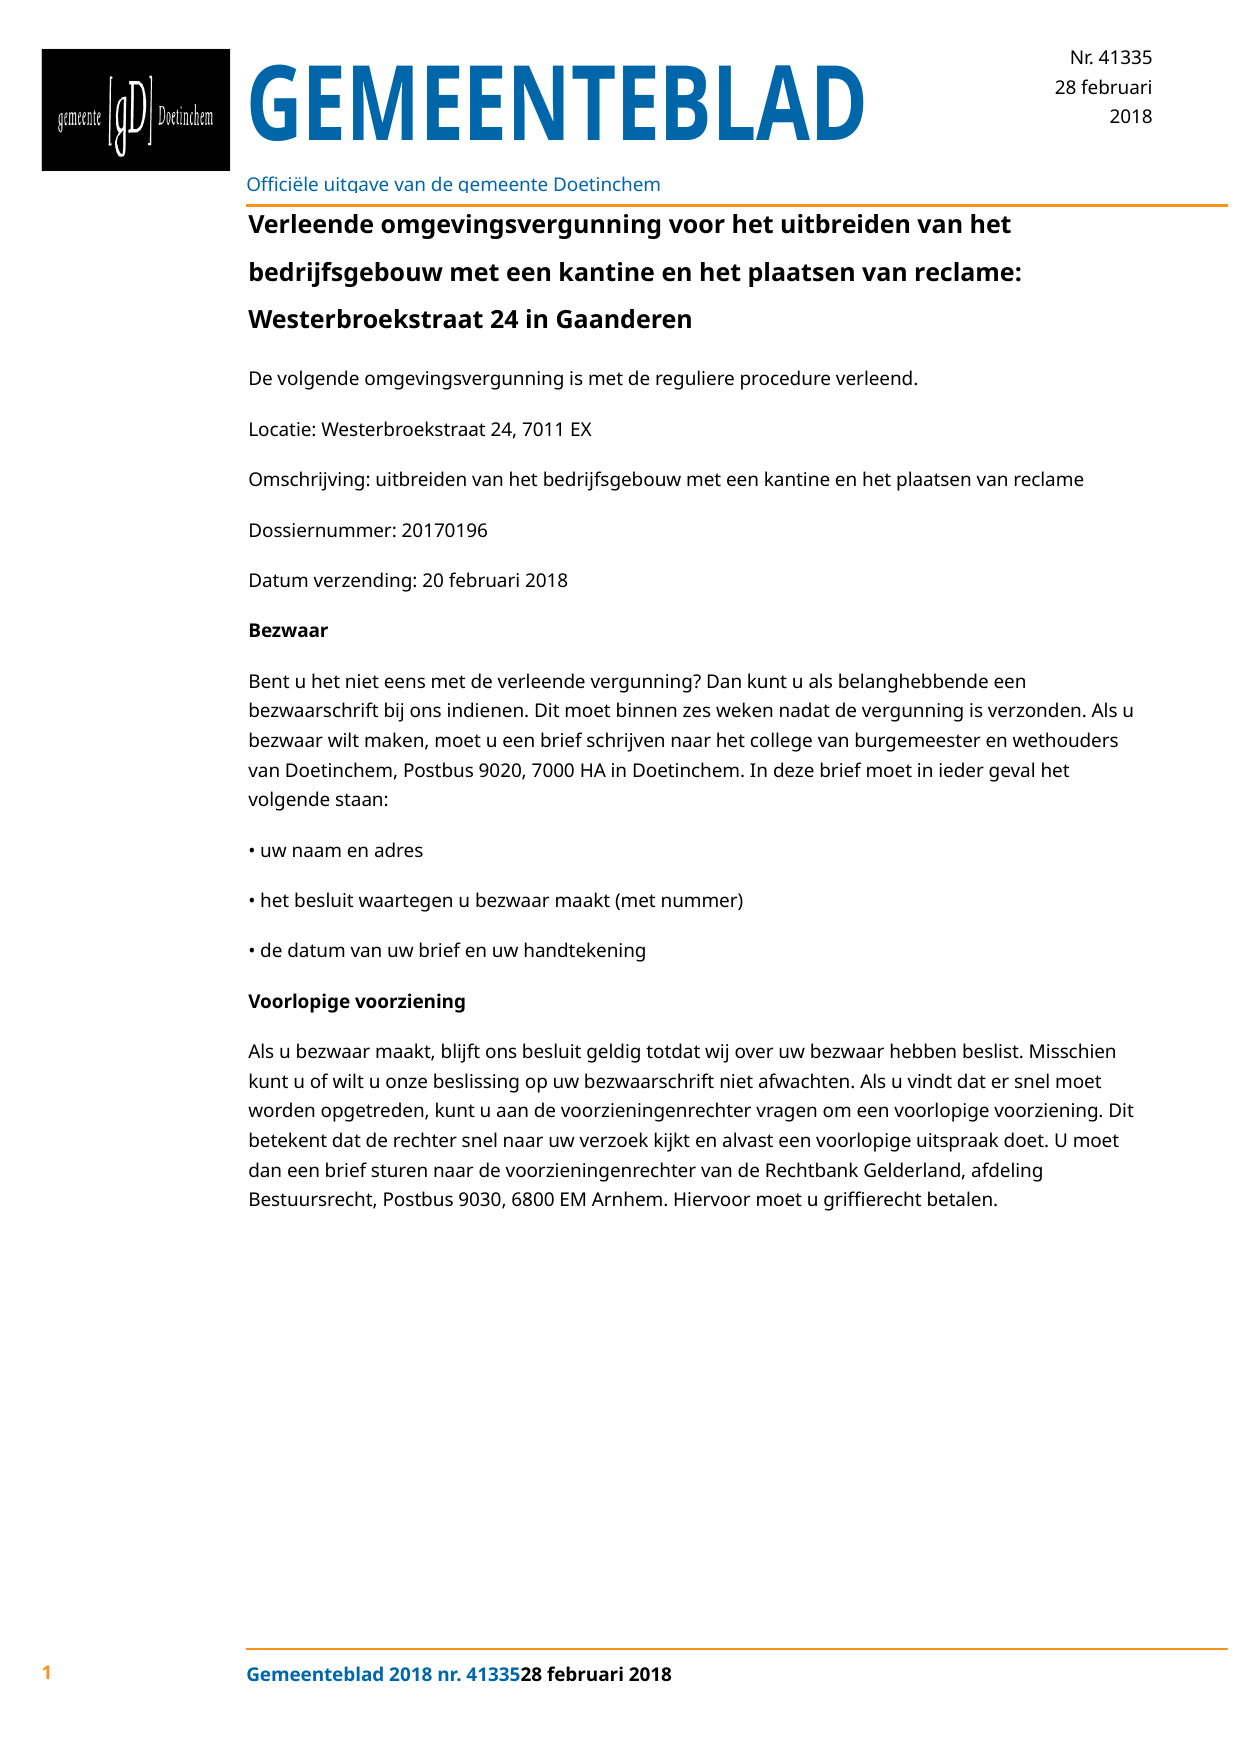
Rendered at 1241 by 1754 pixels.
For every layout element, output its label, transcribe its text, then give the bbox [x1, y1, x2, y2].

text • de datum van uw brief en uw handtekening [248, 938, 1152, 963]
text Bezwaar [248, 618, 1152, 643]
text De volgende omgevingsvergunning is met de reguliere procedure verleend. [248, 366, 1152, 391]
text Bent u het niet eens met de verleende vergunning? Dan kunt u als belanghebbende een bezwaarschrift bij ons indienen. Dit moet binnen zes weken nadat de vergunning is verzonden. Als u bezwaar wilt maken, moet u een brief schrijven naar het college van burgemeester en wethouders van Doetinchem, Postbus 9020, 7000 HA in Doetinchem. In deze brief moet in ieder geval het volgende staan: [248, 668, 1152, 812]
text Omschrijving: uitbreiden van het bedrijfsgebouw met een kantine en het plaatsen van reclame [248, 466, 1152, 492]
text • het besluit waartegen u bezwaar maakt (met nummer) [248, 887, 1152, 913]
text Dossiernummer: 20170196 [248, 517, 1152, 542]
text Als u bezwaar maakt, blijft ons besluit geldig totdat wij over uw bezwaar hebben beslist. Misschien kunt u of wilt u onze beslissing op uw bezwaarschrift niet afwachten. Als u vindt dat er snel moet worden opgetreden, kunt u aan de voorzieningenrechter vragen om een voorlopige voorziening. Dit betekent dat de rechter snel naar uw verzoek kijkt en alvast een voorlopige uitspraak doet. U moet dan een brief sturen naar de voorzieningenrechter van de Rechtbank Gelderland, afdeling Bestuursrecht, Postbus 9030, 6800 EM Arnhem. Hiervoor moet u griffierecht betalen. [248, 1038, 1152, 1212]
text Verleende omgevingsvergunning voor het uitbreiden van het bedrijfsgebouw met een kantine en het plaatsen van reclame: Westerbroekstraat 24 in Gaanderen [248, 207, 1152, 336]
text Datum verzending: 20 februari 2018 [248, 567, 1152, 593]
picture [41, 47, 231, 172]
text • uw naam en adres [248, 837, 1152, 862]
text Locatie: Westerbroekstraat 24, 7011 EX [248, 416, 1152, 442]
text Voorlopige voorziening [248, 988, 1152, 1014]
